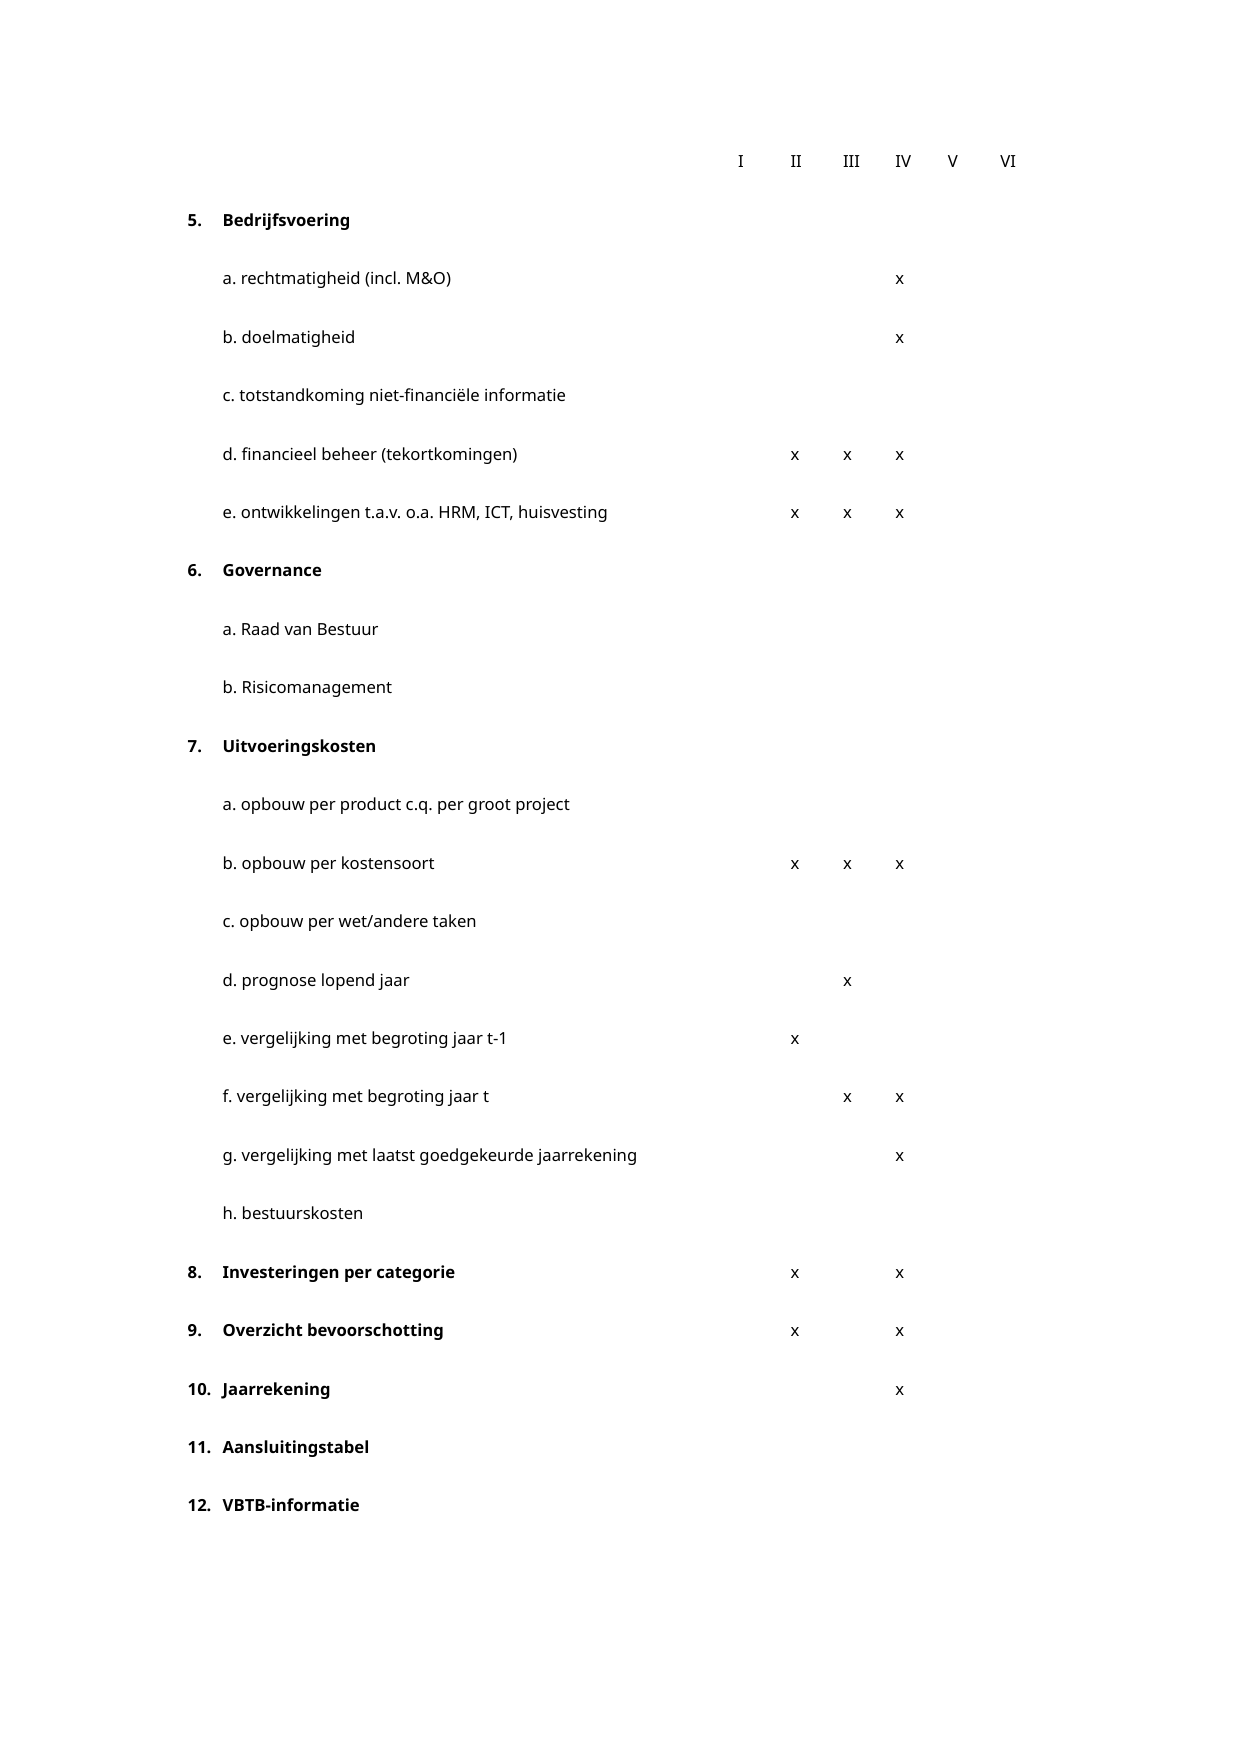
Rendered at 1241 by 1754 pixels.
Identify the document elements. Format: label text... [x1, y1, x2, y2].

table_cell [1000, 1144, 1053, 1202]
table_cell [738, 209, 790, 267]
table_cell [948, 618, 1000, 676]
table_cell [948, 209, 1000, 267]
table_cell [843, 793, 895, 851]
table_cell [1000, 968, 1053, 1027]
table_cell [948, 1202, 1000, 1260]
table_cell [790, 968, 843, 1027]
table_cell [948, 384, 1000, 442]
table_cell 6. [188, 559, 222, 617]
table_cell [738, 1494, 790, 1552]
table_cell x [895, 1260, 948, 1319]
table_cell [790, 1085, 843, 1143]
table_cell [738, 734, 790, 793]
table_cell [843, 325, 895, 384]
table_cell [738, 501, 790, 559]
table_cell [188, 910, 222, 968]
table_cell x [843, 968, 895, 1027]
table_cell [1000, 1260, 1053, 1319]
table_cell [188, 1202, 222, 1260]
table_cell [895, 676, 948, 734]
table_cell g. vergelijking met laatst goedgekeurde jaarrekening [223, 1144, 738, 1202]
table_cell x [790, 851, 843, 910]
table_cell x [843, 1085, 895, 1143]
table_cell [948, 1085, 1000, 1143]
table_cell [1000, 267, 1053, 325]
table_cell [738, 676, 790, 734]
table_cell [1000, 793, 1053, 851]
table_cell [1000, 618, 1053, 676]
table_cell 10. [188, 1377, 222, 1436]
table_cell [948, 1494, 1000, 1552]
table_cell [188, 1144, 222, 1202]
table_cell Bedrijfsvoering [223, 209, 738, 267]
table_cell x [790, 1027, 843, 1085]
table_cell x [895, 325, 948, 384]
table_cell [895, 559, 948, 617]
table_cell f. vergelijking met begroting jaar t [223, 1085, 738, 1143]
table_cell [895, 1027, 948, 1085]
table_cell Jaarrekening [223, 1377, 738, 1436]
table_cell [790, 910, 843, 968]
table_cell [790, 793, 843, 851]
table_cell [948, 676, 1000, 734]
table_header I [738, 150, 790, 208]
table_cell 7. [188, 734, 222, 793]
table_cell [843, 618, 895, 676]
table_cell x [895, 1144, 948, 1202]
table_cell [188, 968, 222, 1027]
table_cell [948, 1436, 1000, 1494]
table_cell [1000, 559, 1053, 617]
table_cell [948, 1260, 1000, 1319]
table_cell [895, 384, 948, 442]
table_cell [1000, 1085, 1053, 1143]
table_cell [188, 1085, 222, 1143]
table_cell [790, 734, 843, 793]
table_cell x [843, 851, 895, 910]
table_cell [1000, 734, 1053, 793]
table_cell a. Raad van Bestuur [223, 618, 738, 676]
table_cell [738, 1319, 790, 1377]
table_cell [1000, 1027, 1053, 1085]
table_cell [738, 442, 790, 501]
table_cell VBTB-informatie [223, 1494, 738, 1552]
table_cell [738, 910, 790, 968]
table_cell x [895, 1377, 948, 1436]
table_cell d. financieel beheer (tekortkomingen) [223, 442, 738, 501]
table_cell b. opbouw per kostensoort [223, 851, 738, 910]
table_cell [188, 325, 222, 384]
table_cell [895, 1202, 948, 1260]
table_cell [895, 618, 948, 676]
table_cell [895, 1494, 948, 1552]
table_cell [790, 267, 843, 325]
table_cell [895, 910, 948, 968]
table_cell [948, 1319, 1000, 1377]
table_cell [790, 559, 843, 617]
table_cell [738, 968, 790, 1027]
table_cell b. Risicomanagement [223, 676, 738, 734]
table_cell c. opbouw per wet/andere taken [223, 910, 738, 968]
table_cell [948, 734, 1000, 793]
table_cell [188, 267, 222, 325]
table_cell x [895, 1319, 948, 1377]
table_cell e. ontwikkelingen t.a.v. o.a. HRM, ICT, huisvesting [223, 501, 738, 559]
table_cell [843, 1260, 895, 1319]
table_cell [843, 1436, 895, 1494]
table_cell [790, 1377, 843, 1436]
table_cell [738, 1260, 790, 1319]
table_cell [948, 1027, 1000, 1085]
table_cell x [790, 501, 843, 559]
table_cell [1000, 1377, 1053, 1436]
table_cell [895, 968, 948, 1027]
table_cell [1000, 910, 1053, 968]
table_cell [188, 1027, 222, 1085]
table_cell x [895, 501, 948, 559]
table_cell [895, 734, 948, 793]
table_cell [790, 618, 843, 676]
table_cell [738, 1436, 790, 1494]
table_cell [188, 501, 222, 559]
table_header III [843, 150, 895, 208]
table_cell 9. [188, 1319, 222, 1377]
table_header [223, 150, 738, 208]
table_cell [948, 968, 1000, 1027]
table_cell c. totstandkoming niet-financiële informatie [223, 384, 738, 442]
table_cell [948, 442, 1000, 501]
table_cell [843, 267, 895, 325]
table_cell x [790, 442, 843, 501]
table_cell [843, 910, 895, 968]
table_cell [948, 910, 1000, 968]
table_cell [948, 267, 1000, 325]
table_cell [188, 442, 222, 501]
table_cell [1000, 209, 1053, 267]
table_cell [738, 1027, 790, 1085]
table_cell [843, 1319, 895, 1377]
table_cell h. bestuurskosten [223, 1202, 738, 1260]
table_cell e. vergelijking met begroting jaar t-1 [223, 1027, 738, 1085]
table_cell x [843, 501, 895, 559]
table_cell [738, 1202, 790, 1260]
table_cell x [790, 1319, 843, 1377]
table_cell [738, 1144, 790, 1202]
table_cell [738, 618, 790, 676]
table_cell [1000, 1319, 1053, 1377]
table_cell [738, 559, 790, 617]
table_cell [188, 676, 222, 734]
table_cell Aansluitingstabel [223, 1436, 738, 1494]
table_cell [790, 1494, 843, 1552]
table_cell [738, 1377, 790, 1436]
table_cell [843, 1377, 895, 1436]
table_cell [895, 209, 948, 267]
table_cell x [843, 442, 895, 501]
table_cell Uitvoeringskosten [223, 734, 738, 793]
table_cell [738, 384, 790, 442]
table_cell [738, 851, 790, 910]
table_cell [843, 1202, 895, 1260]
table_cell 12. [188, 1494, 222, 1552]
table_cell [843, 1027, 895, 1085]
table_cell [843, 559, 895, 617]
table_cell [843, 384, 895, 442]
table_cell [188, 793, 222, 851]
table_cell [738, 793, 790, 851]
table_cell [738, 325, 790, 384]
table_cell Investeringen per categorie [223, 1260, 738, 1319]
table_header V [948, 150, 1000, 208]
table_cell [1000, 384, 1053, 442]
table_cell [895, 1436, 948, 1494]
table_cell [948, 501, 1000, 559]
table_header [188, 150, 222, 208]
table_cell [843, 1144, 895, 1202]
table_cell [1000, 851, 1053, 910]
table_cell [790, 1202, 843, 1260]
table_cell b. doelmatigheid [223, 325, 738, 384]
table_cell d. prognose lopend jaar [223, 968, 738, 1027]
table_cell x [895, 851, 948, 910]
table_cell a. rechtmatigheid (incl. M&O) [223, 267, 738, 325]
table_cell [1000, 1494, 1053, 1552]
table_cell [188, 384, 222, 442]
table_header IV [895, 150, 948, 208]
table_cell [895, 793, 948, 851]
table_cell x [895, 442, 948, 501]
table_cell [1000, 676, 1053, 734]
table_cell [1000, 442, 1053, 501]
table_cell 8. [188, 1260, 222, 1319]
table_cell [948, 559, 1000, 617]
table_cell [843, 734, 895, 793]
table_cell [790, 1144, 843, 1202]
table_cell [948, 1144, 1000, 1202]
table_cell [1000, 501, 1053, 559]
table_cell [1000, 1202, 1053, 1260]
table_cell [948, 325, 1000, 384]
table_cell [790, 209, 843, 267]
table_cell [843, 209, 895, 267]
table_cell 11. [188, 1436, 222, 1494]
table_cell [738, 267, 790, 325]
table_cell [948, 851, 1000, 910]
table_cell [948, 1377, 1000, 1436]
table_cell [790, 676, 843, 734]
table_cell x [790, 1260, 843, 1319]
table_cell [790, 1436, 843, 1494]
table_cell x [895, 267, 948, 325]
table_header VI [1000, 150, 1053, 208]
table_cell [790, 325, 843, 384]
table_cell a. opbouw per product c.q. per groot project [223, 793, 738, 851]
table_cell Governance [223, 559, 738, 617]
table_cell [790, 384, 843, 442]
table_cell [188, 851, 222, 910]
table_cell [738, 1085, 790, 1143]
table_cell Overzicht bevoorschotting [223, 1319, 738, 1377]
table_cell x [895, 1085, 948, 1143]
table_cell [1000, 1436, 1053, 1494]
table_cell [843, 676, 895, 734]
table_header II [790, 150, 843, 208]
table_cell [188, 618, 222, 676]
table_cell 5. [188, 209, 222, 267]
table_cell [948, 793, 1000, 851]
table_cell [1000, 325, 1053, 384]
table_cell [843, 1494, 895, 1552]
